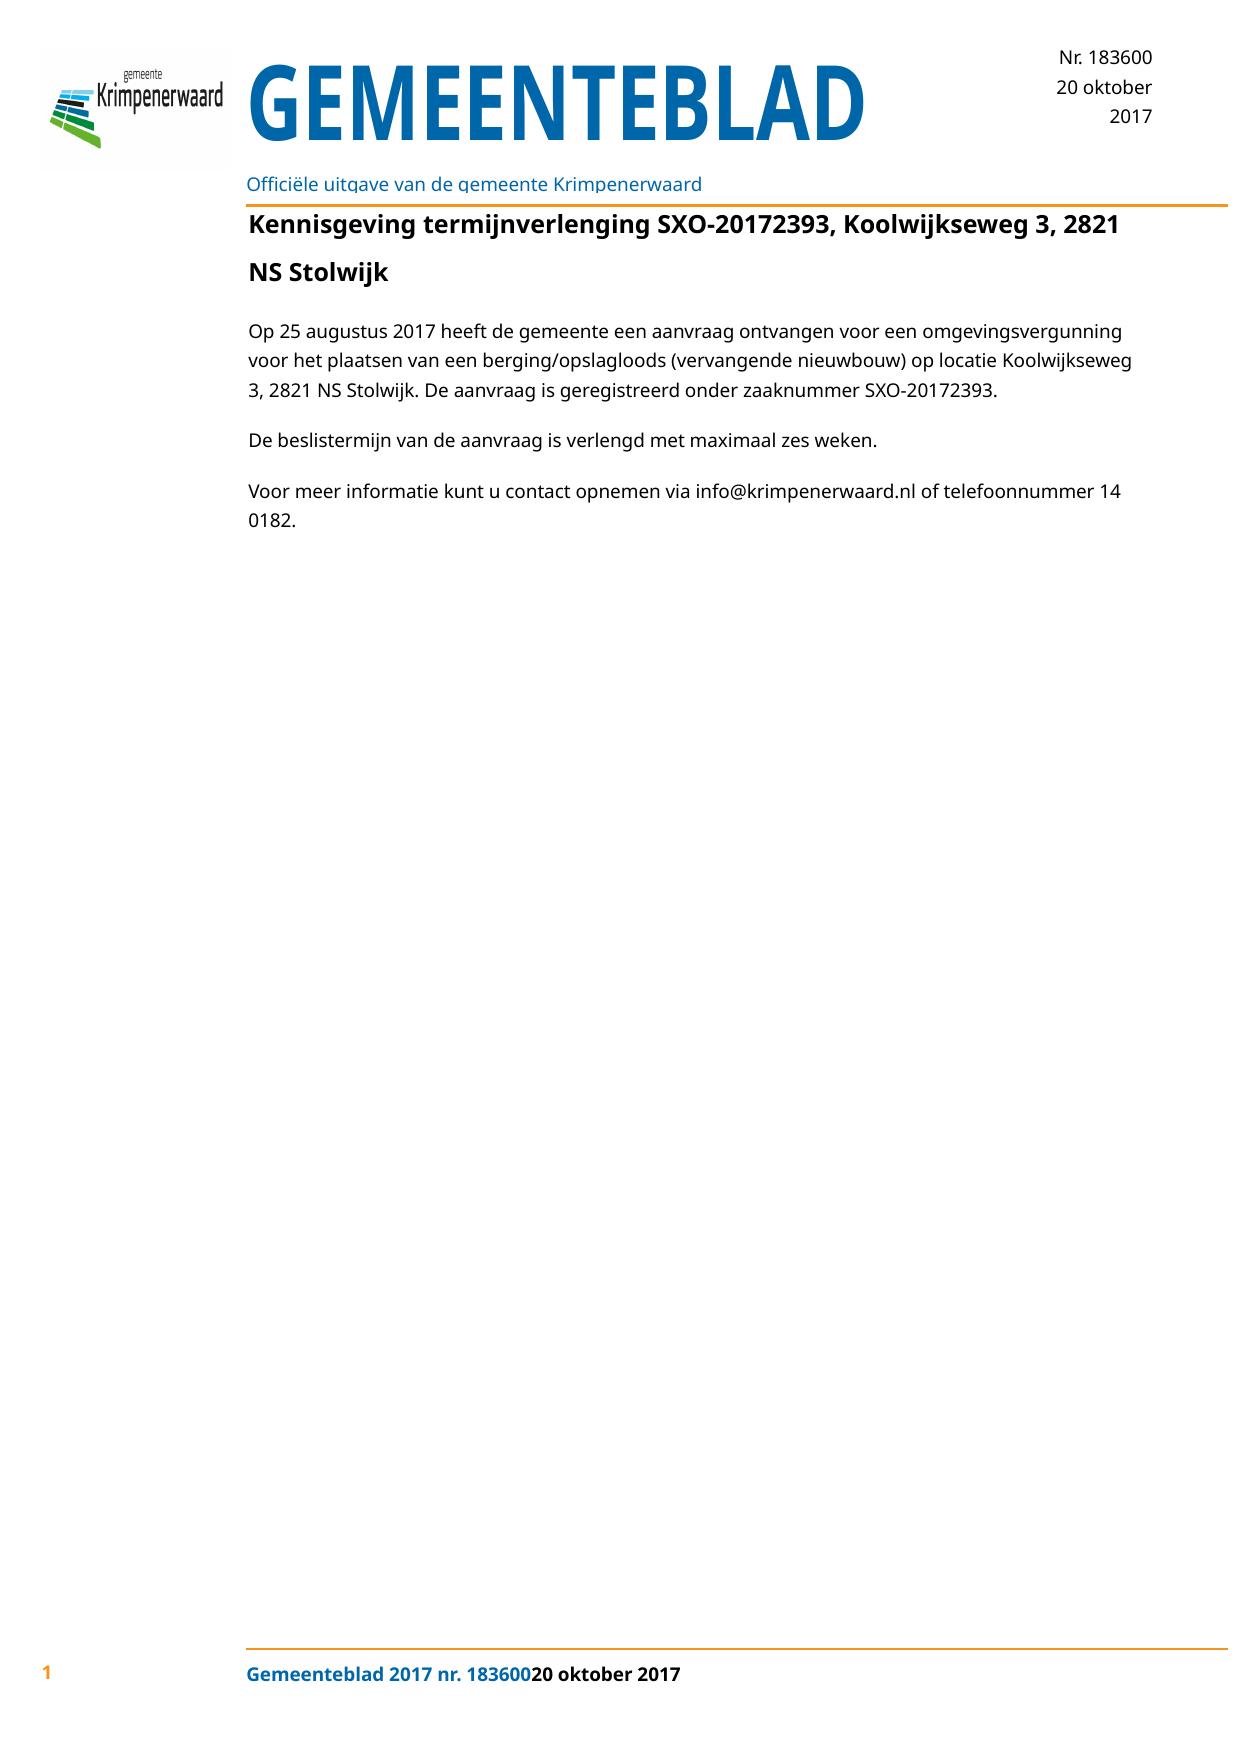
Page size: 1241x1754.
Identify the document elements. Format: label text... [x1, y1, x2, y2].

picture [41, 47, 231, 172]
text De beslistermijn van de aanvraag is verlengd met maximaal zes weken. [248, 427, 1152, 453]
text Op 25 augustus 2017 heeft de gemeente een aanvraag ontvangen voor een omgevingsvergunning voor het plaatsen van een berging/opslagloods (vervangende nieuwbouw) op locatie Koolwijkseweg 3, 2821 NS Stolwijk. De aanvraag is geregistreerd onder zaaknummer SXO-20172393. [248, 318, 1152, 403]
text Kennisgeving termijnverlenging SXO-20172393, Koolwijkseweg 3, 2821 NS Stolwijk [248, 207, 1152, 288]
text Voor meer informatie kunt u contact opnemen via info@krimpenerwaard.nl of telefoonnummer 14 0182. [248, 478, 1152, 533]
